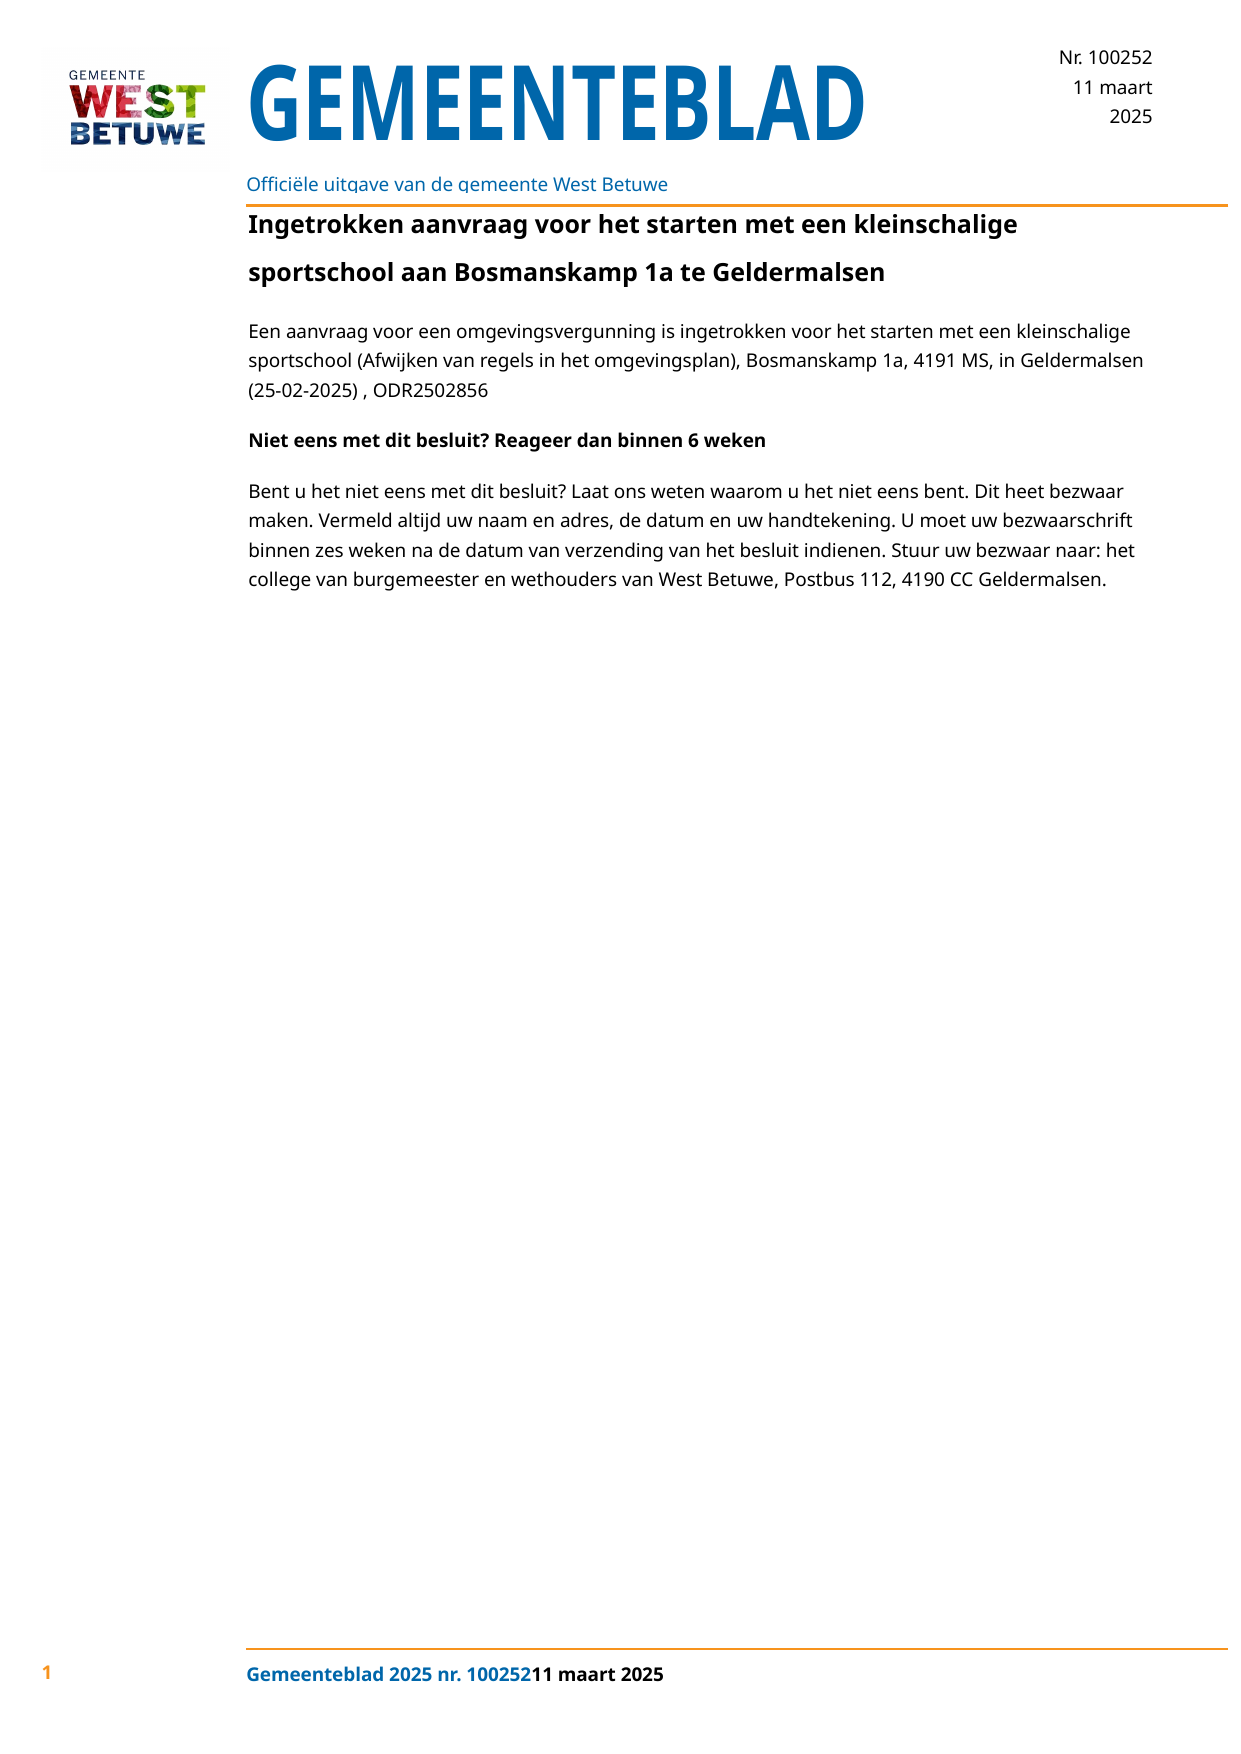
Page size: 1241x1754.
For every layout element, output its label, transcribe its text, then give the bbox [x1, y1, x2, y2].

text Ingetrokken aanvraag voor het starten met een kleinschalige sportschool aan Bosmanskamp 1a te Geldermalsen [248, 207, 1152, 288]
text Een aanvraag voor een omgevingsvergunning is ingetrokken voor het starten met een kleinschalige sportschool (Afwijken van regels in het omgevingsplan), Bosmanskamp 1a, 4191 MS, in Geldermalsen (25-02-2025) , ODR2502856 [248, 318, 1152, 403]
text Bent u het niet eens met dit besluit? Laat ons weten waarom u het niet eens bent. Dit heet bezwaar maken. Vermeld altijd uw naam en adres, de datum en uw handtekening. U moet uw bezwaarschrift binnen zes weken na de datum van verzending van het besluit indienen. Stuur uw bezwaar naar: het college van burgemeester en wethouders van West Betuwe, Postbus 112, 4190 CC Geldermalsen. [248, 478, 1152, 592]
picture [41, 47, 231, 172]
text Niet eens met dit besluit? Reageer dan binnen 6 weken [248, 427, 1152, 453]
